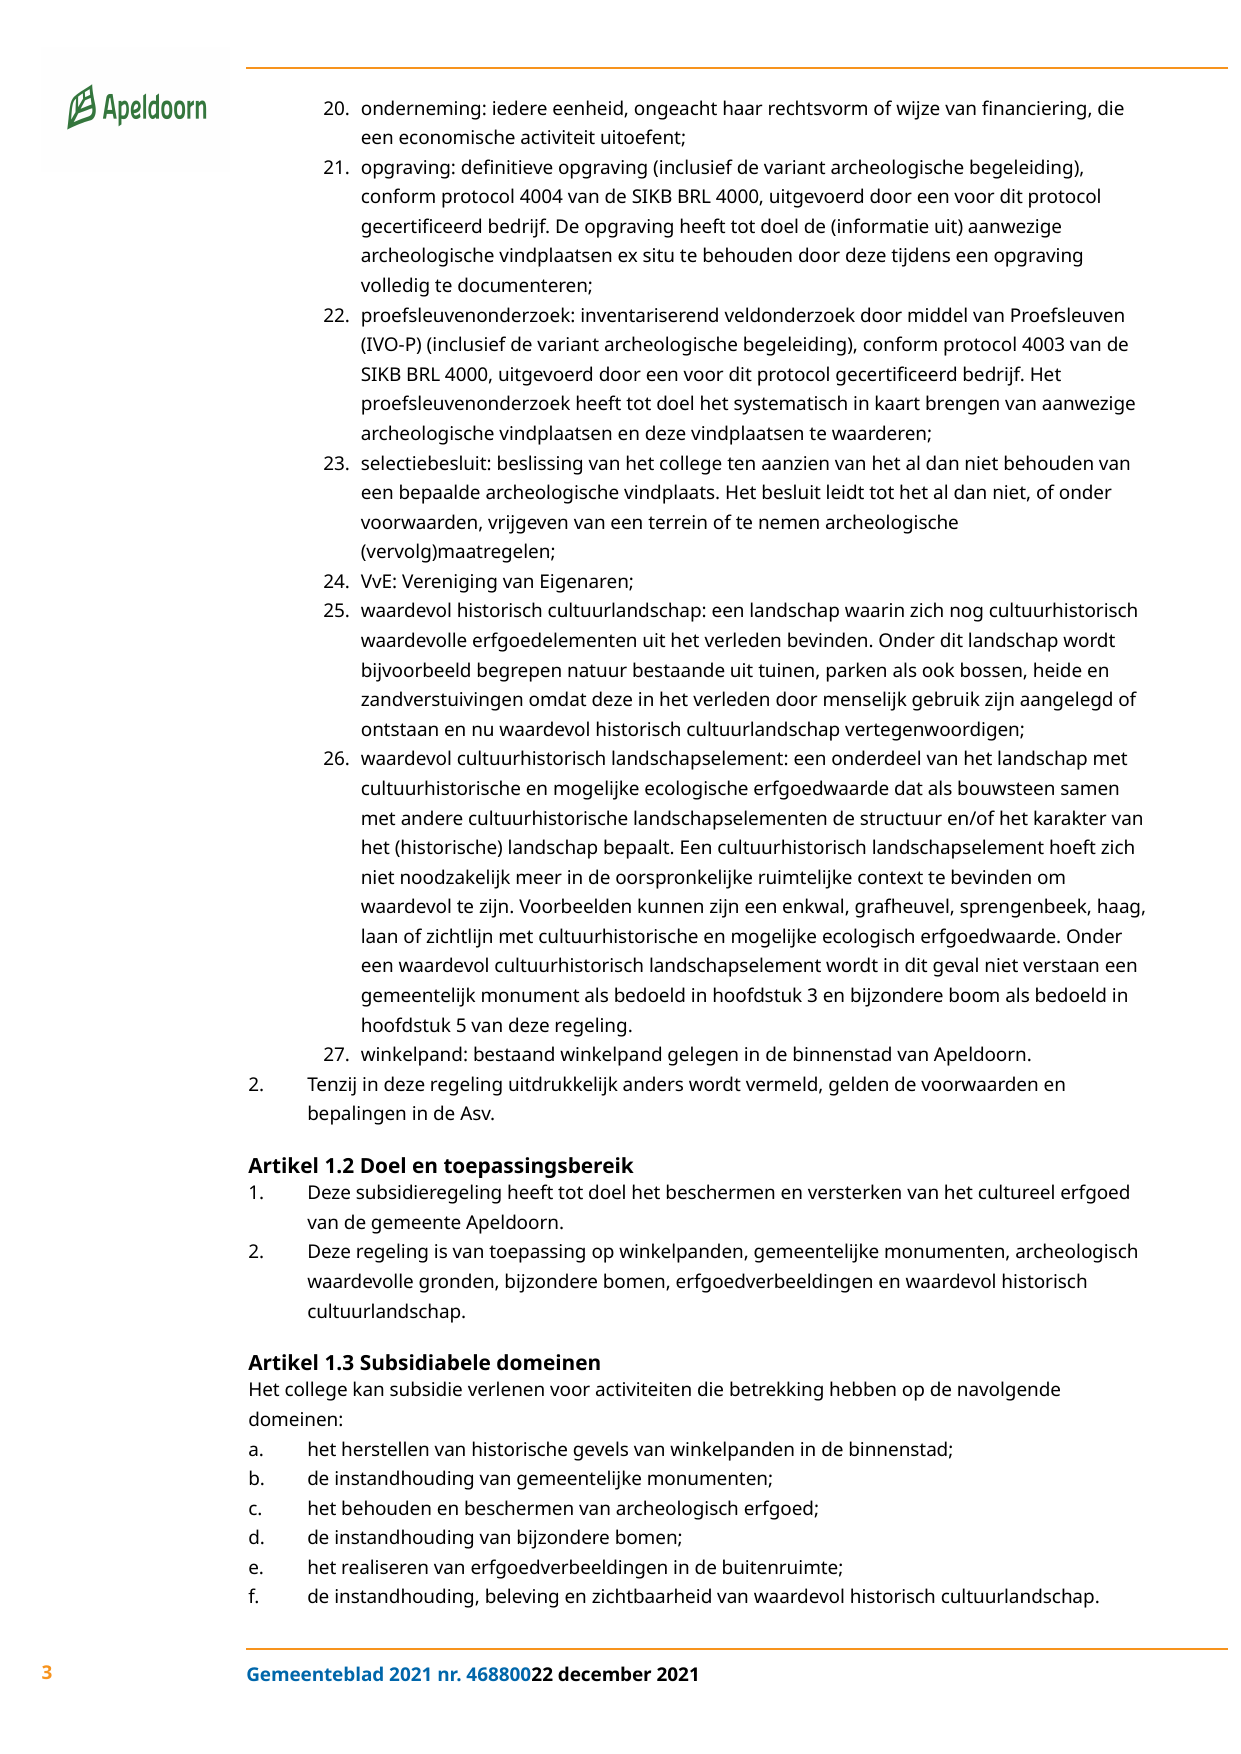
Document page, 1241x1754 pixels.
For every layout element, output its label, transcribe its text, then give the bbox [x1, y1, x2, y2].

list de instandhouding van bijzondere bomen; [248, 1524, 1152, 1550]
list waardevol cultuurhistorisch landschapselement: een onderdeel van het landschap met cultuurhistorische en mogelijke ecologische erfgoedwaarde dat als bouwsteen samen met andere cultuurhistorische landschapselementen de structuur en/of het karakter van het (historische) landschap bepaalt. Een cultuurhistorisch landschapselement hoeft zich niet noodzakelijk meer in de oorspronkelijke ruimtelijke context te bevinden om waardevol te zijn. Voorbeelden kunnen zijn een enkwal, grafheuvel, sprengenbeek, haag, laan of zichtlijn met cultuurhistorische en mogelijke ecologisch erfgoedwaarde. Onder een waardevol cultuurhistorisch landschapselement wordt in dit geval niet verstaan een gemeentelijk monument als bedoeld in hoofdstuk 3 en bijzondere boom als bedoeld in hoofdstuk 5 van deze regeling. [323, 746, 1152, 1038]
list Deze regeling is van toepassing op winkelpanden, gemeentelijke monumenten, archeologisch waardevolle gronden, bijzondere bomen, erfgoedverbeeldingen en waardevol historisch cultuurlandschap. [248, 1239, 1152, 1323]
list het realiseren van erfgoedverbeeldingen in de buitenruimte; [248, 1554, 1152, 1580]
text Het college kan subsidie verlenen voor activiteiten die betrekking hebben op de navolgende domeinen: [248, 1377, 1152, 1432]
list het behouden en beschermen van archeologisch erfgoed; [248, 1495, 1152, 1521]
list de instandhouding, beleving en zichtbaarheid van waardevol historisch cultuurlandschap. [248, 1584, 1152, 1609]
list VvE: Vereniging van Eigenaren; [323, 568, 1152, 594]
text Artikel 1.3 Subsidiabele domeinen [248, 1348, 1152, 1377]
list het herstellen van historische gevels van winkelpanden in de binnenstad; [248, 1436, 1152, 1462]
list winkelpand: bestaand winkelpand gelegen in de binnenstad van Apeldoorn. [323, 1041, 1152, 1067]
list proefsleuvenonderzoek: inventariserend veldonderzoek door middel van Proefsleuven (IVO-P) (inclusief de variant archeologische begeleiding), conform protocol 4003 van de SIKB BRL 4000, uitgevoerd door een voor dit protocol gecertificeerd bedrijf. Het proefsleuvenonderzoek heeft tot doel het systematisch in kaart brengen van aanwezige archeologische vindplaatsen en deze vindplaatsen te waarderen; [323, 302, 1152, 446]
list waardevol historisch cultuurlandschap: een landschap waarin zich nog cultuurhistorisch waardevolle erfgoedelementen uit het verleden bevinden. Onder dit landschap wordt bijvoorbeeld begrepen natuur bestaande uit tuinen, parken als ook bossen, heide en zandverstuivingen omdat deze in het verleden door menselijk gebruik zijn aangelegd of ontstaan en nu waardevol historisch cultuurlandschap vertegenwoordigen; [323, 598, 1152, 742]
list opgraving: definitieve opgraving (inclusief de variant archeologische begeleiding), conform protocol 4004 van de SIKB BRL 4000, uitgevoerd door een voor dit protocol gecertificeerd bedrijf. De opgraving heeft tot doel de (informatie uit) aanwezige archeologische vindplaatsen ex situ te behouden door deze tijdens een opgraving volledig te documenteren; [323, 154, 1152, 298]
list de instandhouding van gemeentelijke monumenten; [248, 1465, 1152, 1491]
text Artikel 1.2 Doel en toepassingsbereik [248, 1151, 1152, 1179]
list selectiebesluit: beslissing van het college ten aanzien van het al dan niet behouden van een bepaalde archeologische vindplaats. Het besluit leidt tot het al dan niet, of onder voorwaarden, vrijgeven van een terrein of te nemen archeologische (vervolg)maatregelen; [323, 450, 1152, 564]
list onderneming: iedere eenheid, ongeacht haar rechtsvorm of wijze van financiering, die een economische activiteit uitoefent; [323, 95, 1152, 150]
list Deze subsidieregeling heeft tot doel het beschermen en versterken van het cultureel erfgoed van de gemeente Apeldoorn. [248, 1179, 1152, 1235]
list Tenzij in deze regeling uitdrukkelijk anders wordt vermeld, gelden de voorwaarden en bepalingen in de Asv. [248, 1071, 1152, 1126]
picture [41, 47, 231, 172]
